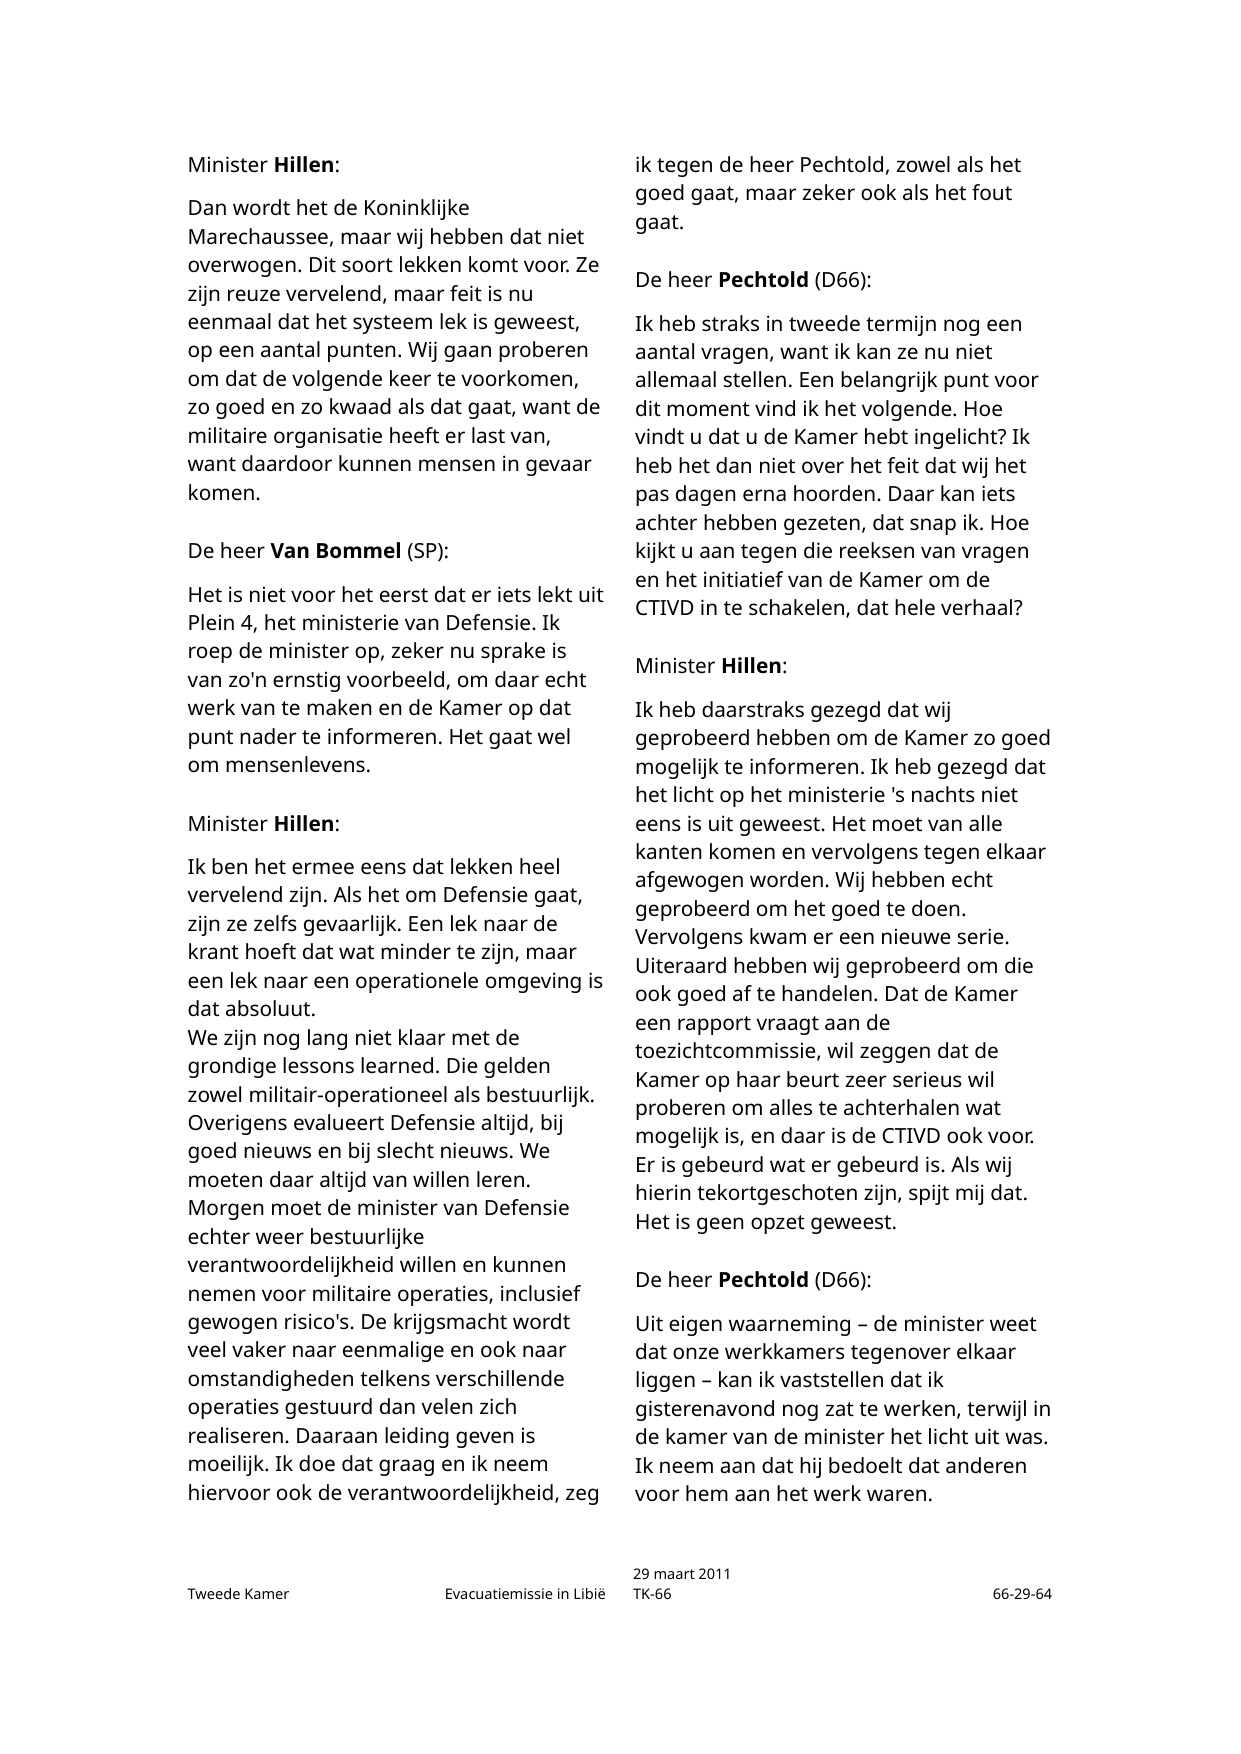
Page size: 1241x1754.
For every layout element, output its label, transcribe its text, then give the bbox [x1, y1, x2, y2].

text Minister Hillen: [635, 652, 1053, 680]
text ik tegen de heer Pechtold, zowel als het goed gaat, maar zeker ook als het fout gaat. [635, 150, 1053, 235]
text Dan wordt het de Koninklijke Marechaussee, maar wij hebben dat niet overwogen. Dit soort lekken komt voor. Ze zijn reuze vervelend, maar feit is nu eenmaal dat het systeem lek is geweest, op een aantal punten. Wij gaan proberen om dat de volgende keer te voorkomen, zo goed en zo kwaad als dat gaat, want de militaire organisatie heeft er last van, want daardoor kunnen mensen in gevaar komen. [187, 193, 605, 506]
text Minister Hillen: [187, 809, 605, 837]
text De heer Van Bommel (SP): [187, 536, 605, 565]
text Ik heb daarstraks gezegd dat wij geprobeerd hebben om de Kamer zo goed mogelijk te informeren. Ik heb gezegd dat het licht op het ministerie 's nachts niet eens is uit geweest. Het moet van alle kanten komen en vervolgens tegen elkaar afgewogen worden. Wij hebben echt geprobeerd om het goed te doen. Vervolgens kwam er een nieuwe serie. Uiteraard hebben wij geprobeerd om die ook goed af te handelen. Dat de Kamer een rapport vraagt aan de toezichtcommissie, wil zeggen dat de Kamer op haar beurt zeer serieus wil proberen om alles te achterhalen wat mogelijk is, en daar is de CTIVD ook voor. Er is gebeurd wat er gebeurd is. Als wij hierin tekortgeschoten zijn, spijt mij dat. Het is geen opzet geweest. [635, 695, 1053, 1235]
text De heer Pechtold (D66): [635, 265, 1053, 294]
text Minister Hillen: [187, 150, 605, 178]
text De heer Pechtold (D66): [635, 1265, 1053, 1294]
text Ik heb straks in tweede termijn nog een aantal vragen, want ik kan ze nu niet allemaal stellen. Een belangrijk punt voor dit moment vind ik het volgende. Hoe vindt u dat u de Kamer hebt ingelicht? Ik heb het dan niet over het feit dat wij het pas dagen erna hoorden. Daar kan iets achter hebben gezeten, dat snap ik. Hoe kijkt u aan tegen die reeksen van vragen en het initiatief van de Kamer om de CTIVD in te schakelen, dat hele verhaal? [635, 309, 1053, 622]
text Uit eigen waarneming – de minister weet dat onze werkkamers tegenover elkaar liggen – kan ik vaststellen dat ik gisterenavond nog zat te werken, terwijl in de kamer van de minister het licht uit was. Ik neem aan dat hij bedoelt dat anderen voor hem aan het werk waren. [635, 1309, 1053, 1508]
text We zijn nog lang niet klaar met de grondige lessons learned. Die gelden zowel militair-operationeel als bestuurlijk. Overigens evalueert Defensie altijd, bij goed nieuws en bij slecht nieuws. We moeten daar altijd van willen leren. Morgen moet de minister van Defensie echter weer bestuurlijke verantwoordelijkheid willen en kunnen nemen voor militaire operaties, inclusief gewogen risico's. De krijgsmacht wordt veel vaker naar eenmalige en ook naar omstandigheden telkens verschillende operaties gestuurd dan velen zich realiseren. Daaraan leiding geven is moeilijk. Ik doe dat graag en ik neem hiervoor ook de verantwoordelijkheid, zeg [187, 1023, 605, 1506]
text Het is niet voor het eerst dat er iets lekt uit Plein 4, het ministerie van Defensie. Ik roep de minister op, zeker nu sprake is van zo'n ernstig voorbeeld, om daar echt werk van te maken en de Kamer op dat punt nader te informeren. Het gaat wel om mensenlevens. [187, 580, 605, 779]
text Ik ben het ermee eens dat lekken heel vervelend zijn. Als het om Defensie gaat, zijn ze zelfs gevaarlijk. Een lek naar de krant hoeft dat wat minder te zijn, maar een lek naar een operationele omgeving is dat absoluut. [187, 852, 605, 1023]
